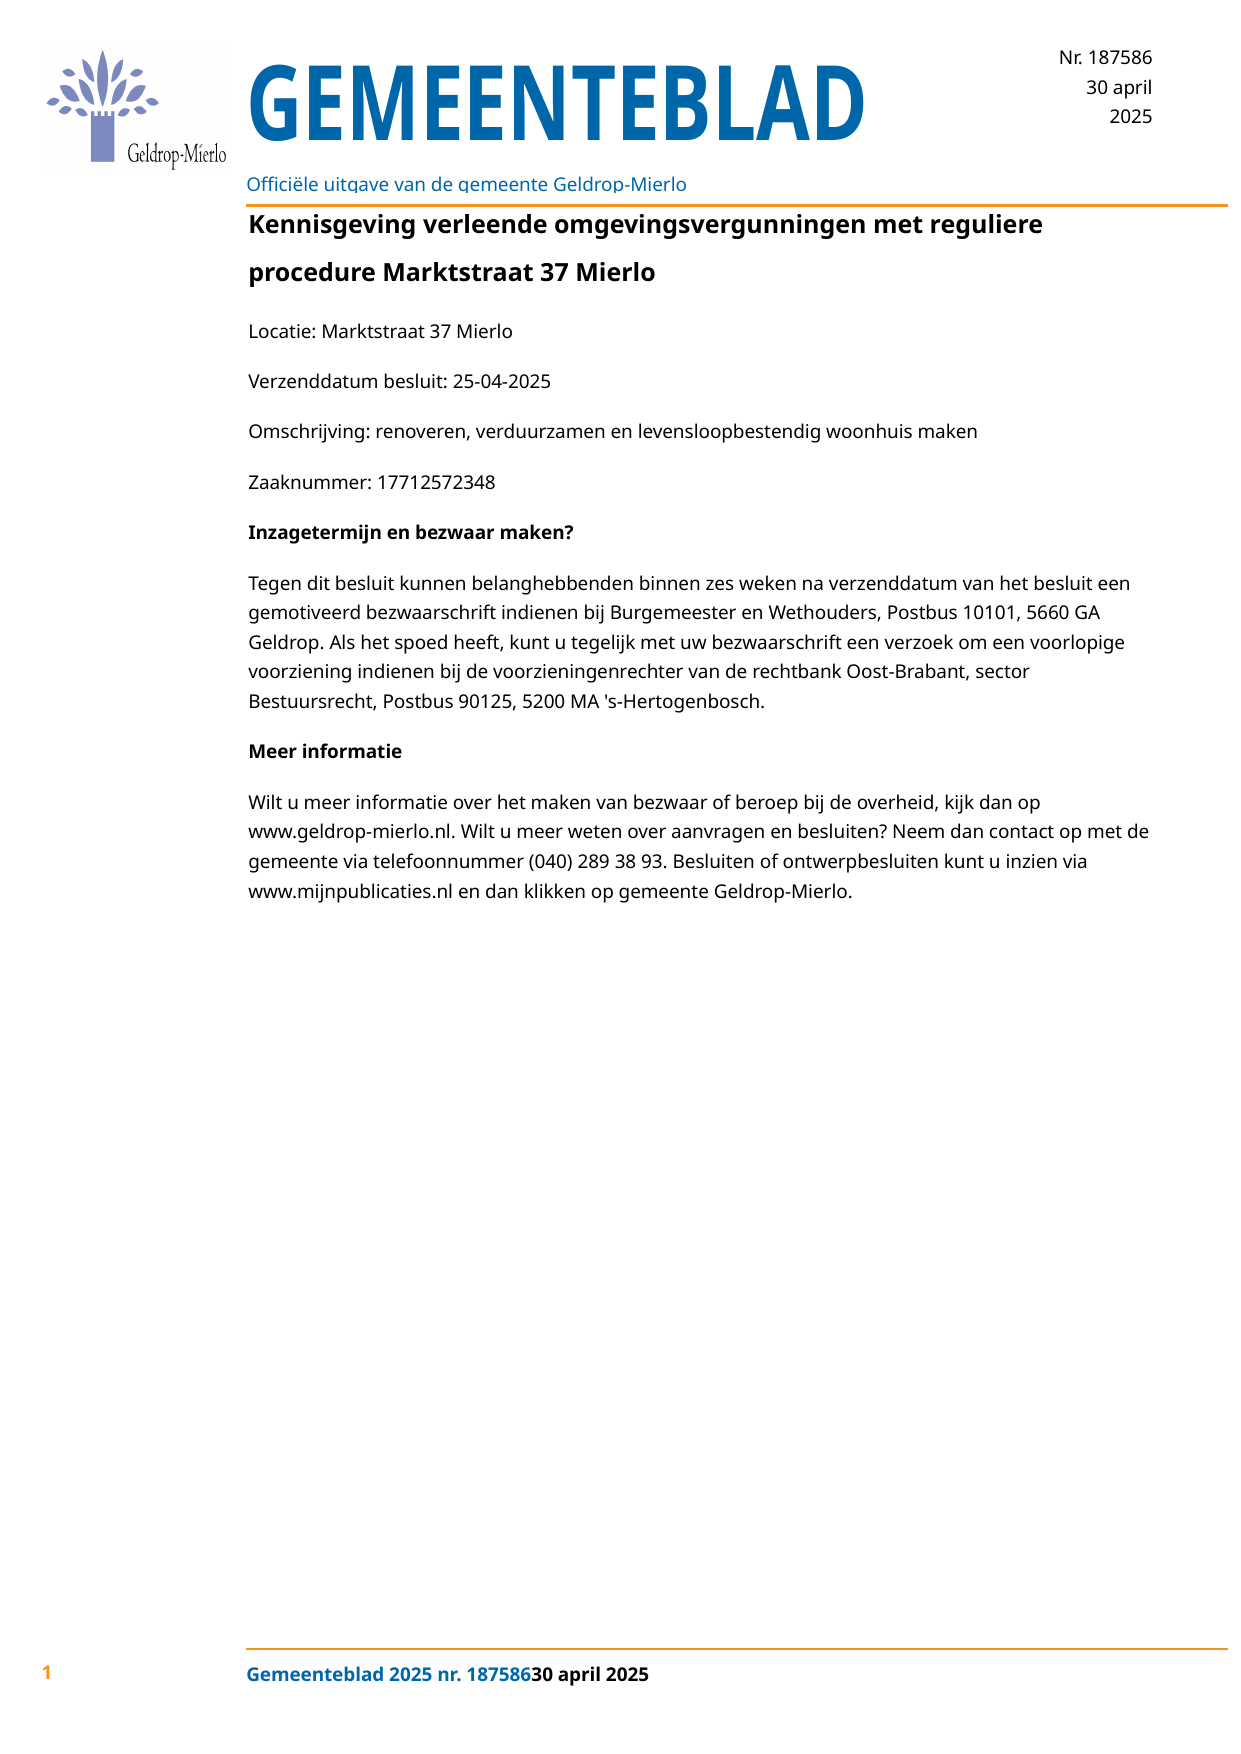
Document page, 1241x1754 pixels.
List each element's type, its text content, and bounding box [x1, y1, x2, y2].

text Tegen dit besluit kunnen belanghebbenden binnen zes weken na verzenddatum van het besluit een gemotiveerd bezwaarschrift indienen bij Burgemeester en Wethouders, Postbus 10101, 5660 GA Geldrop. Als het spoed heeft, kunt u tegelijk met uw bezwaarschrift een verzoek om een voorlopige voorziening indienen bij de voorzieningenrechter van de rechtbank Oost-Brabant, sector Bestuursrecht, Postbus 90125, 5200 MA 's-Hertogenbosch. [248, 570, 1152, 714]
text Omschrijving: renoveren, verduurzamen en levensloopbestendig woonhuis maken [248, 419, 1152, 444]
text Meer informatie [248, 739, 1152, 764]
picture [41, 47, 231, 172]
text Zaaknummer: 17712572348 [248, 469, 1152, 495]
text Inzagetermijn en bezwaar maken? [248, 519, 1152, 545]
text Locatie: Marktstraat 37 Mierlo [248, 318, 1152, 344]
text Verzenddatum besluit: 25-04-2025 [248, 368, 1152, 394]
text Wilt u meer informatie over het maken van bezwaar of beroep bij de overheid, kijk dan op www.geldrop-mierlo.nl. Wilt u meer weten over aanvragen en besluiten? Neem dan contact op met de gemeente via telefoonnummer (040) 289 38 93. Besluiten of ontwerpbesluiten kunt u inzien via www.mijnpublicaties.nl en dan klikken op gemeente Geldrop-Mierlo. [248, 789, 1152, 904]
text Kennisgeving verleende omgevingsvergunningen met reguliere procedure Marktstraat 37 Mierlo [248, 207, 1152, 288]
